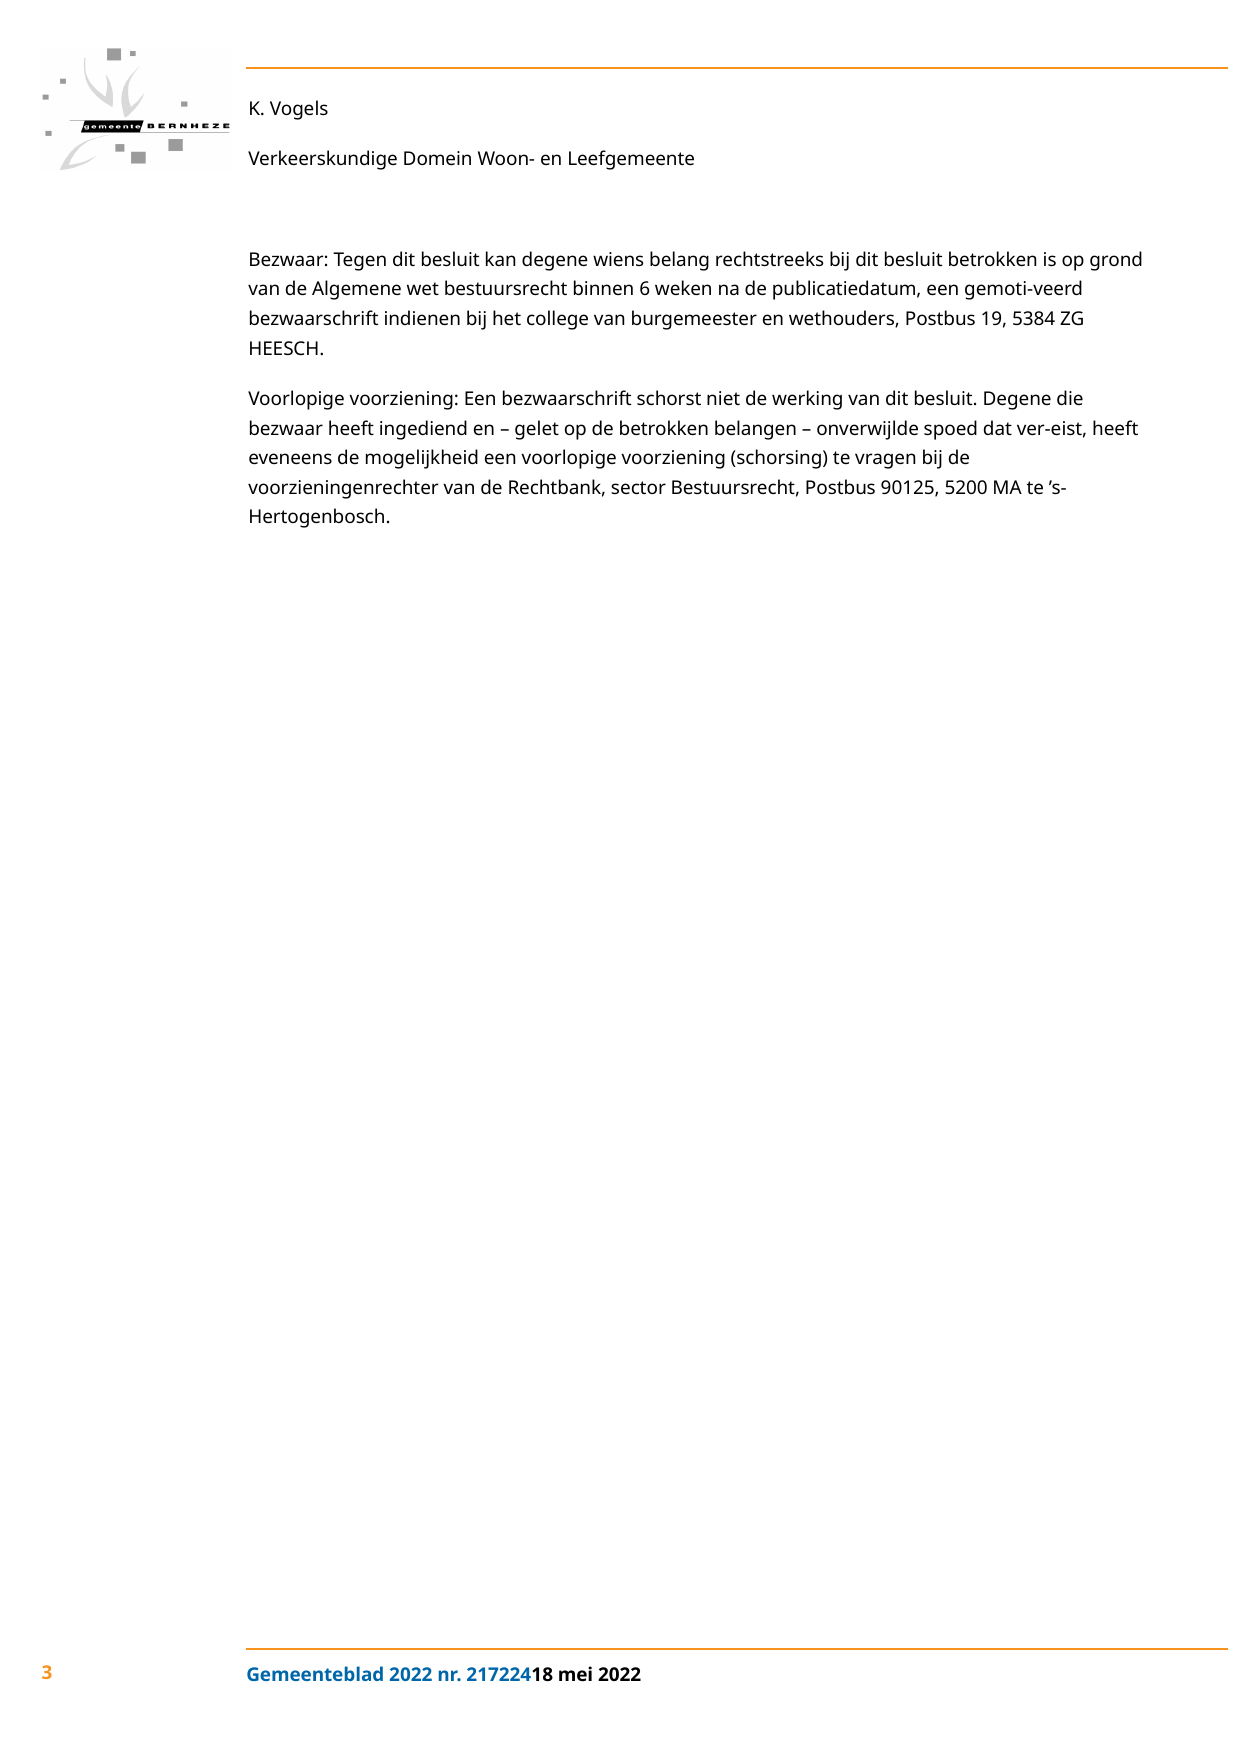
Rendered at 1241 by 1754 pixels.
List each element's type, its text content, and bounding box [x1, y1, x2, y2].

text Bezwaar: Tegen dit besluit kan degene wiens belang rechtstreeks bij dit besluit betrokken is op grond van de Algemene wet bestuursrecht binnen 6 weken na de publicatiedatum, een gemoti-veerd bezwaarschrift indienen bij het college van burgemeester en wethouders, Postbus 19, 5384 ZG HEESCH. [248, 246, 1152, 361]
text Voorlopige voorziening: Een bezwaarschrift schorst niet de werking van dit besluit. Degene die bezwaar heeft ingediend en – gelet op de betrokken belangen – onverwijlde spoed dat ver-eist, heeft eveneens de mogelijkheid een voorlopige voorziening (schorsing) te vragen bij de voorzieningenrechter van de Rechtbank, sector Bestuursrecht, Postbus 90125, 5200 MA te ’s-Hertogenbosch. [248, 385, 1152, 529]
text K. Vogels [248, 95, 1152, 121]
picture [41, 47, 231, 172]
text Verkeerskundige Domein Woon- en Leefgemeente [248, 145, 1152, 171]
